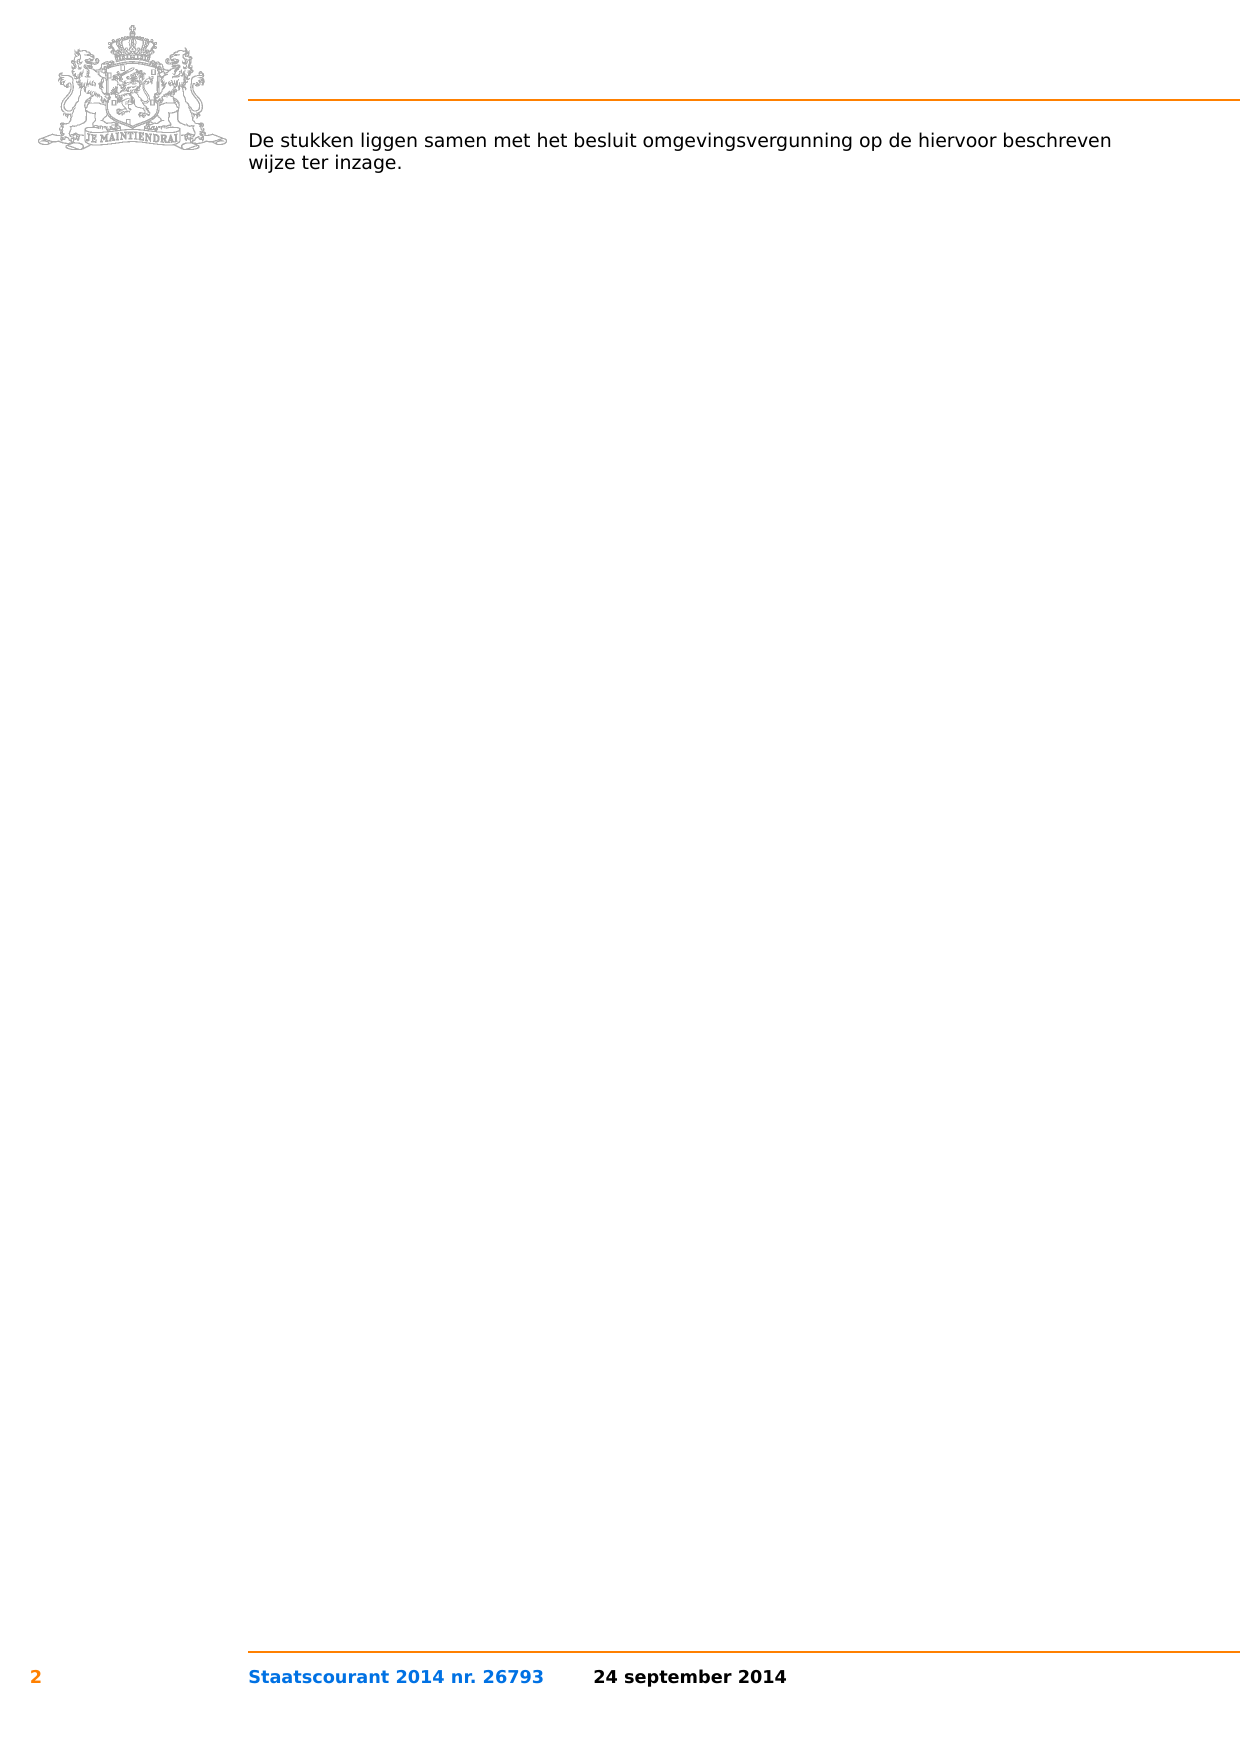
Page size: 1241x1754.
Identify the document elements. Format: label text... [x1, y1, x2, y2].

picture [38, 25, 227, 150]
text De stukken liggen samen met het besluit omgevingsvergunning op de hiervoor beschreven wijze ter inzage. [248, 130, 1163, 174]
